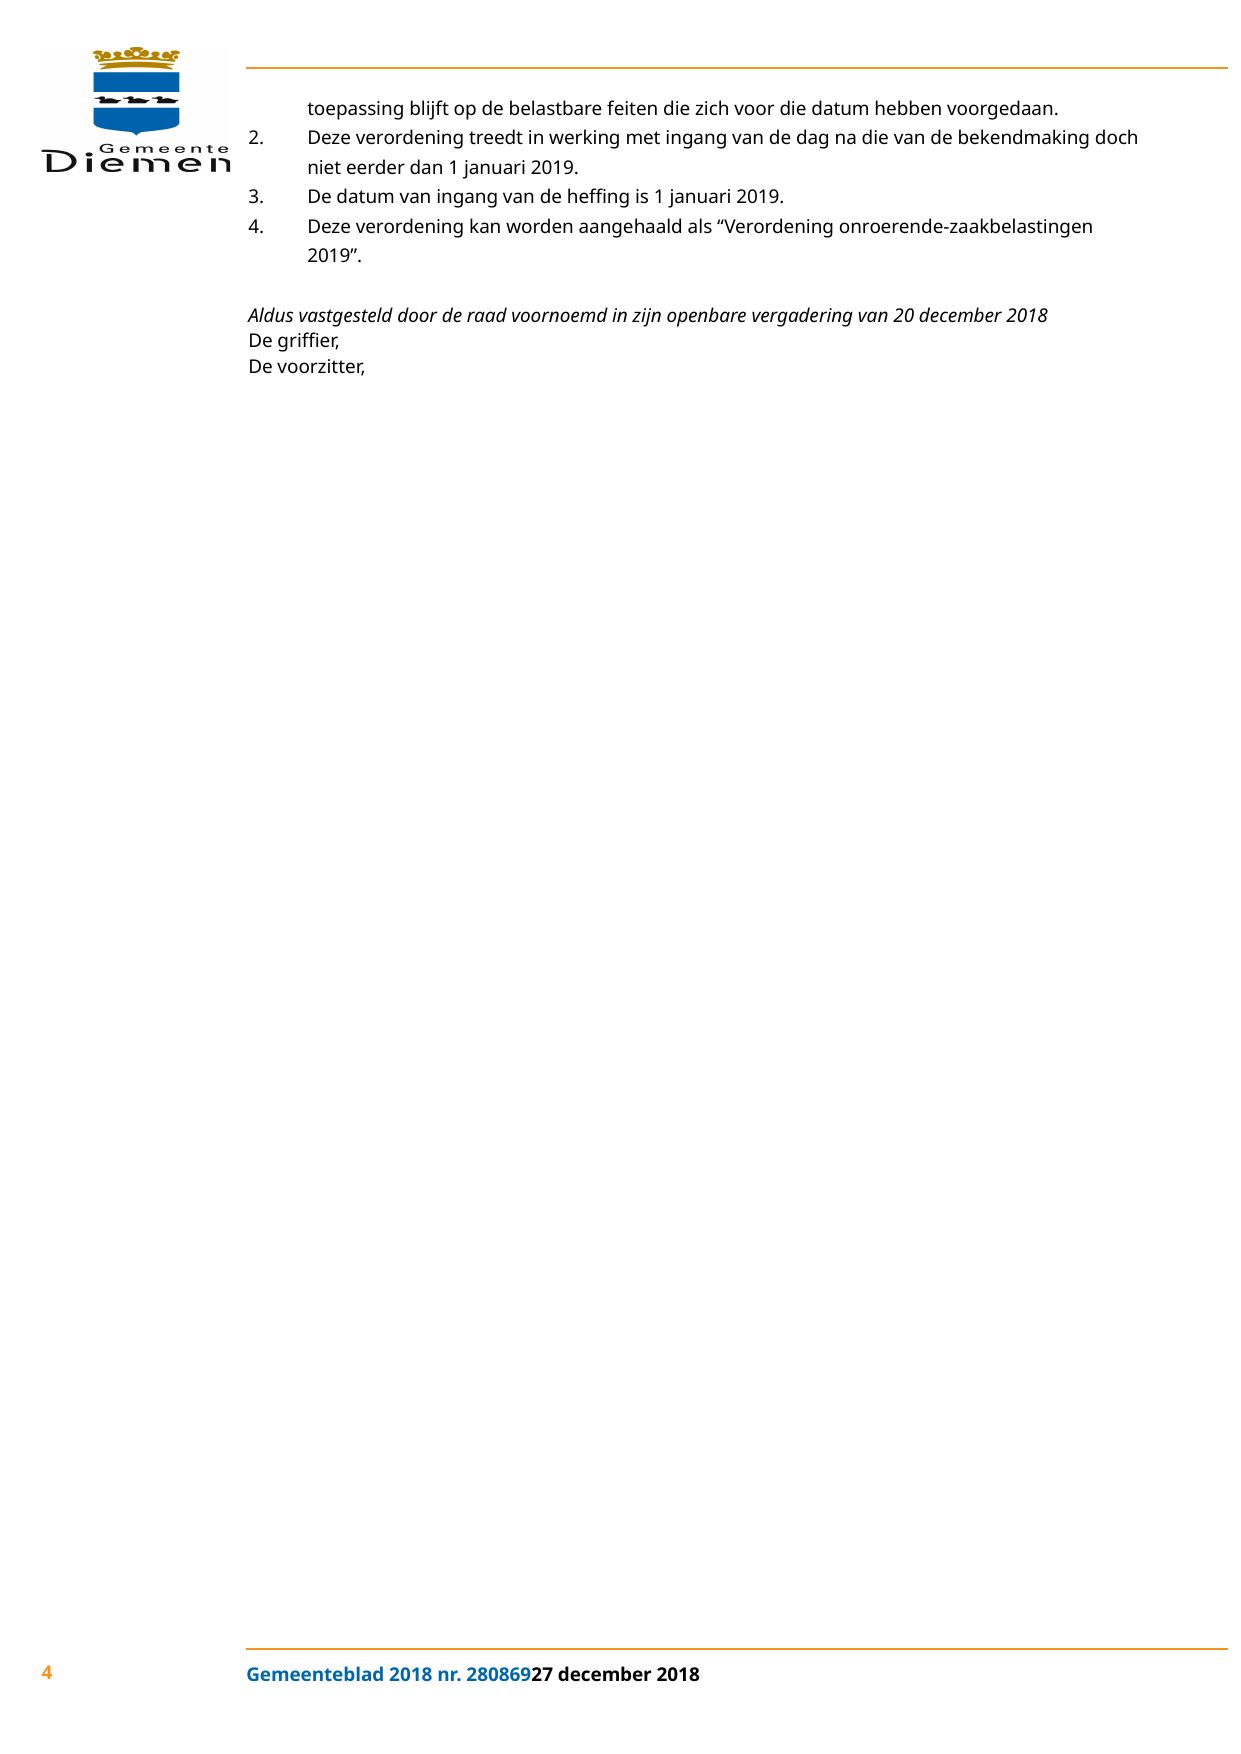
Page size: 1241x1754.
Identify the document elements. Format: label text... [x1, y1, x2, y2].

text De voorzitter, [248, 353, 1152, 379]
list De datum van ingang van de heffing is 1 januari 2019. [248, 183, 1152, 209]
text Aldus vastgesteld door de raad voornoemd in zijn openbare vergadering van 20 december 2018 [248, 302, 1152, 328]
picture [41, 47, 231, 172]
text De griffier, [248, 328, 1152, 353]
list Deze verordening kan worden aangehaald als “Verordening onroerende-zaakbelastingen 2019”. [248, 213, 1152, 268]
list toepassing blijft op de belastbare feiten die zich voor die datum hebben voorgedaan. [248, 95, 1152, 121]
list Deze verordening treedt in werking met ingang van de dag na die van de bekendmaking doch niet eerder dan 1 januari 2019. [248, 124, 1152, 180]
